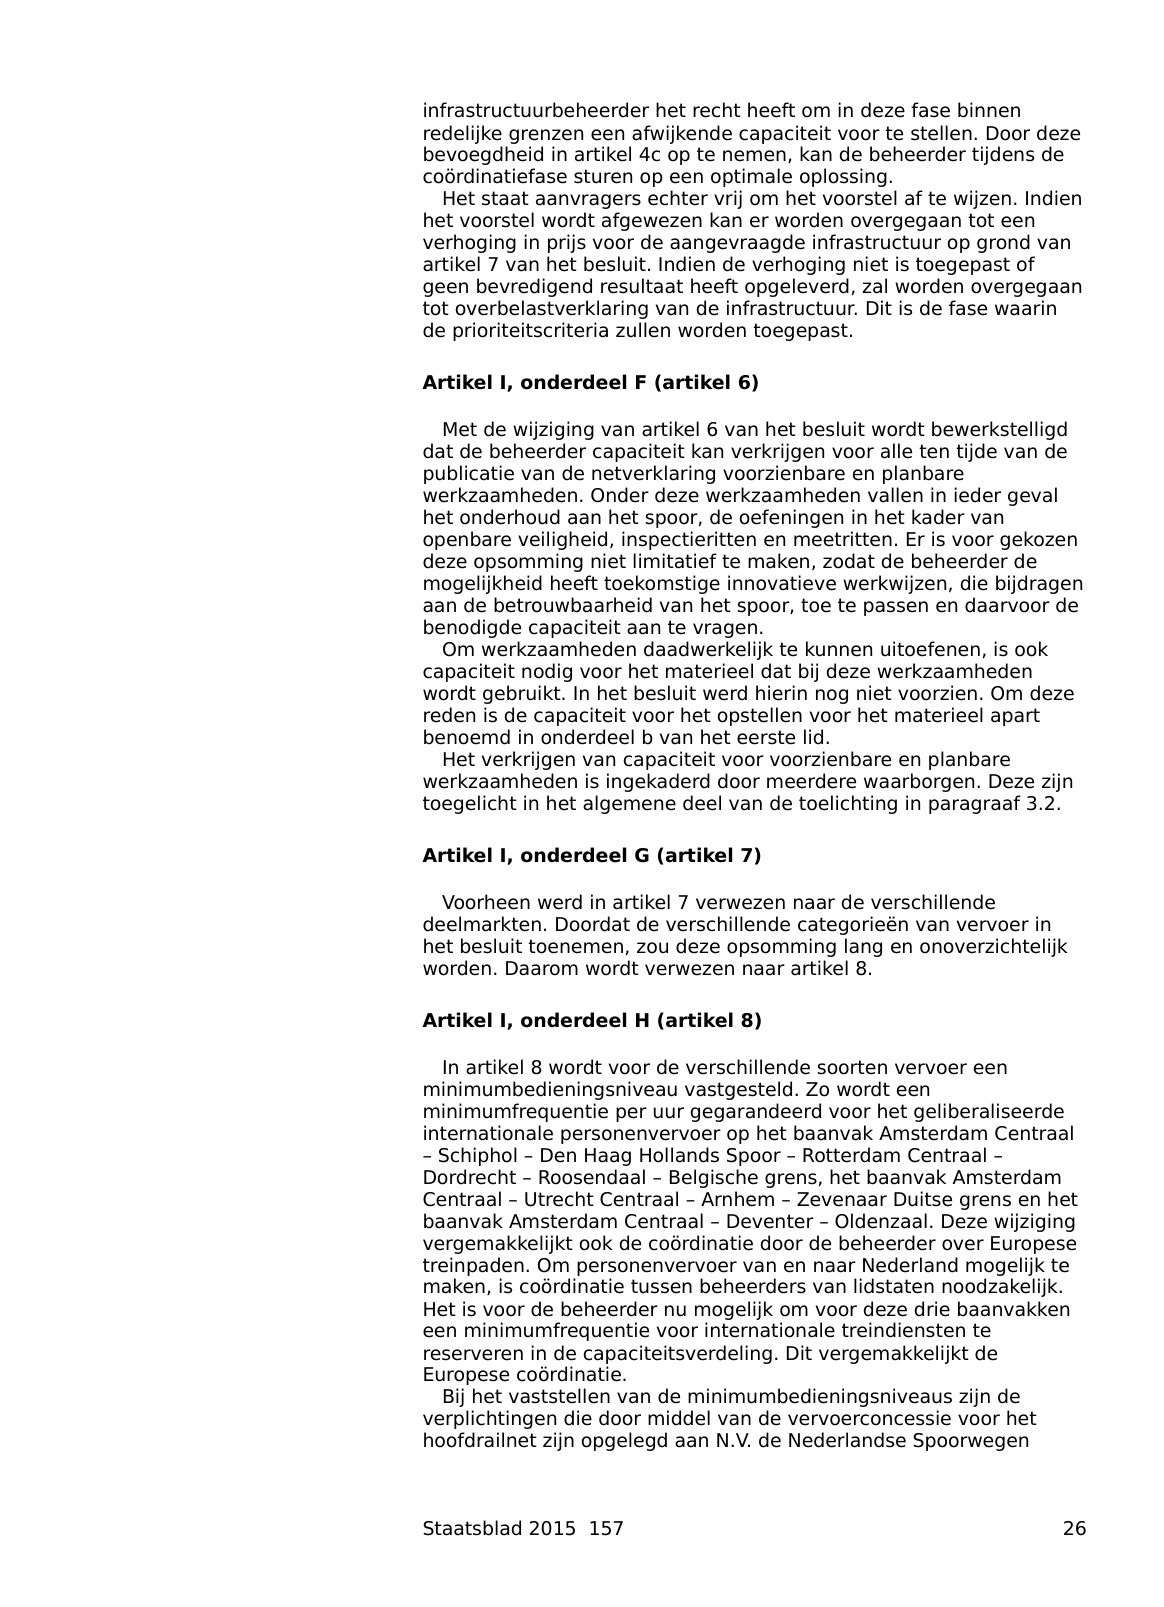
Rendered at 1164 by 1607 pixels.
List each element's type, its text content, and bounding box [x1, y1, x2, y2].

text Bij het vaststellen van de minimumbedieningsniveaus zijn de verplichtingen die door middel van de vervoerconcessie voor het hoofdrailnet zijn opgelegd aan N.V. de Nederlandse Spoorwegen [422, 1386, 1087, 1452]
text Met de wijziging van artikel 6 van het besluit wordt bewerkstelligd dat de beheerder capaciteit kan verkrijgen voor alle ten tijde van de publicatie van de netverklaring voorzienbare en planbare werkzaamheden. Onder deze werkzaamheden vallen in ieder geval het onderhoud aan het spoor, de oefeningen in het kader van openbare veiligheid, inspectieritten en meetritten. Er is voor gekozen deze opsomming niet limitatief te maken, zodat de beheerder de mogelijkheid heeft toekomstige innovatieve werkwijzen, die bijdragen aan de betrouwbaarheid van het spoor, toe te passen en daarvoor de benodigde capaciteit aan te vragen. [422, 419, 1087, 639]
subtitle Artikel I, onderdeel G (artikel 7) [422, 845, 1087, 867]
text Het staat aanvragers echter vrij om het voorstel af te wijzen. Indien het voorstel wordt afgewezen kan er worden overgegaan tot een verhoging in prijs voor de aangevraagde infrastructuur op grond van artikel 7 van het besluit. Indien de verhoging niet is toegepast of geen bevredigend resultaat heeft opgeleverd, zal worden overgegaan tot overbelastverklaring van de infrastructuur. Dit is de fase waarin de prioriteitscriteria zullen worden toegepast. [422, 188, 1087, 342]
text In artikel 8 wordt voor de verschillende soorten vervoer een minimumbedieningsniveau vastgesteld. Zo wordt een minimumfrequentie per uur gegarandeerd voor het geliberaliseerde internationale personenvervoer op het baanvak Amsterdam Centraal – Schiphol – Den Haag Hollands Spoor – Rotterdam Centraal – Dordrecht – Roosendaal – Belgische grens, het baanvak Amsterdam Centraal – Utrecht Centraal – Arnhem – Zevenaar Duitse grens en het baanvak Amsterdam Centraal – Deventer – Oldenzaal. Deze wijziging vergemakkelijkt ook de coördinatie door de beheerder over Europese treinpaden. Om personenvervoer van en naar Nederland mogelijk te maken, is coördinatie tussen beheerders van lidstaten noodzakelijk. Het is voor de beheerder nu mogelijk om voor deze drie baanvakken een minimumfrequentie voor internationale treindiensten te reserveren in de capaciteitsverdeling. Dit vergemakkelijkt de Europese coördinatie. [422, 1057, 1087, 1386]
text Om werkzaamheden daadwerkelijk te kunnen uitoefenen, is ook capaciteit nodig voor het materieel dat bij deze werkzaamheden wordt gebruikt. In het besluit werd hierin nog niet voorzien. Om deze reden is de capaciteit voor het opstellen voor het materieel apart benoemd in onderdeel b van het eerste lid. [422, 639, 1087, 749]
subtitle Artikel I, onderdeel F (artikel 6) [422, 372, 1087, 394]
text infrastructuurbeheerder het recht heeft om in deze fase binnen redelijke grenzen een afwijkende capaciteit voor te stellen. Door deze bevoegdheid in artikel 4c op te nemen, kan de beheerder tijdens de coördinatiefase sturen op een optimale oplossing. [422, 100, 1087, 188]
subtitle Artikel I, onderdeel H (artikel 8) [422, 1010, 1087, 1032]
text Het verkrijgen van capaciteit voor voorzienbare en planbare werkzaamheden is ingekaderd door meerdere waarborgen. Deze zijn toegelicht in het algemene deel van de toelichting in paragraaf 3.2. [422, 749, 1087, 815]
text Voorheen werd in artikel 7 verwezen naar de verschillende deelmarkten. Doordat de verschillende categorieën van vervoer in het besluit toenemen, zou deze opsomming lang en onoverzichtelijk worden. Daarom wordt verwezen naar artikel 8. [422, 892, 1087, 980]
